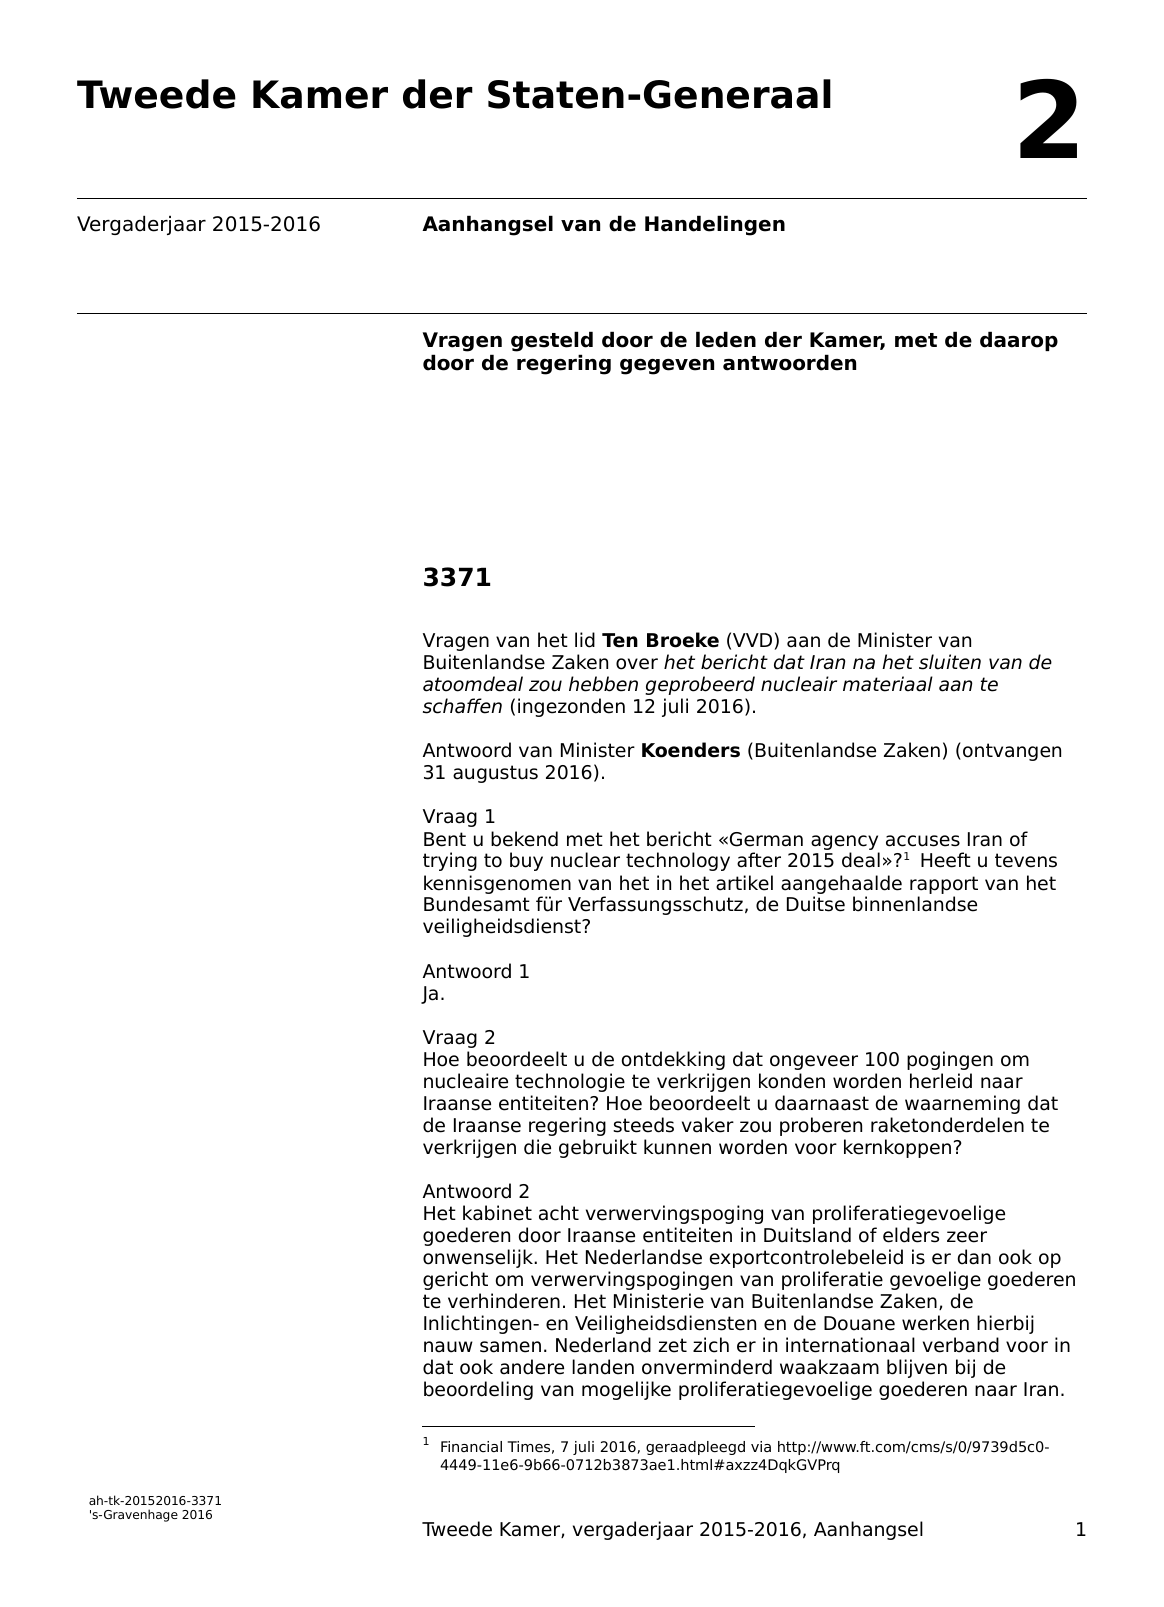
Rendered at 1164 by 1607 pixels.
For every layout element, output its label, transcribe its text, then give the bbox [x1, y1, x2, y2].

table_header Tweede Kamer der Staten-Generaal [77, 59, 886, 198]
table_header 2 [886, 59, 1087, 198]
text Antwoord van Minister Koenders (Buitenlandse Zaken) (ontvangen 31 augustus 2016). [422, 740, 1087, 784]
table_cell Aanhangsel van de Handelingen [422, 199, 1087, 313]
text Vraag 2 [422, 1027, 1087, 1049]
text 's-Gravenhage 2016 [88, 1508, 323, 1522]
text Hoe beoordeelt u de ontdekking dat ongeveer 100 pogingen om nucleaire technologie te verkrijgen konden worden herleid naar Iraanse entiteiten? Hoe beoordeelt u daarnaast de waarneming dat de Iraanse regering steeds vaker zou proberen raketonderdelen te verkrijgen die gebruikt kunnen worden voor kernkoppen? [422, 1049, 1087, 1158]
text Financial Times, 7 juli 2016, geraadpleegd via http://www.ft.com/cms/s/0/9739d5c0-4449-11e6-9b66-0712b3873ae1.html#axzz4DqkGVPrq [422, 1435, 1087, 1474]
table_cell Vragen gesteld door de leden der Kamer, met de daarop door de regering gegeven antwoorden [422, 314, 1087, 375]
text Vraag 1 [422, 806, 1087, 828]
table_cell [77, 314, 422, 375]
table_cell Vergaderjaar 2015-2016 [77, 199, 422, 313]
text Bent u bekend met het bericht «German agency accuses Iran of trying to buy nuclear technology after 2015 deal»? Heeft u tevens kennisgenomen van het in het artikel aangehaalde rapport van het Bundesamt für Verfassungsschutz, de Duitse binnenlandse veiligheidsdienst? [422, 828, 1087, 938]
text Antwoord 1 [422, 961, 1087, 982]
text Het kabinet acht verwervingspoging van proliferatiegevoelige goederen door Iraanse entiteiten in Duitsland of elders zeer onwenselijk. Het Nederlandse exportcontrolebeleid is er dan ook op gericht om verwervingspogingen van proliferatie gevoelige goederen te verhinderen. Het Ministerie van Buitenlandse Zaken, de Inlichtingen- en Veiligheidsdiensten en de Douane werken hierbij nauw samen. Nederland zet zich er in internationaal verband voor in dat ook andere landen onverminderd waakzaam blijven bij de beoordeling van mogelijke proliferatiegevoelige goederen naar Iran. [422, 1203, 1087, 1401]
text Antwoord 2 [422, 1181, 1087, 1203]
text Ja. [422, 982, 1087, 1004]
text Vragen van het lid Ten Broeke (VVD) aan de Minister van Buitenlandse Zaken over het bericht dat Iran na het sluiten van de atoomdeal zou hebben geprobeerd nucleair materiaal aan te schaffen (ingezonden 12 juli 2016). [422, 630, 1087, 718]
text 3371 [422, 563, 1087, 592]
text ah-tk-20152016-3371 [88, 1494, 323, 1508]
